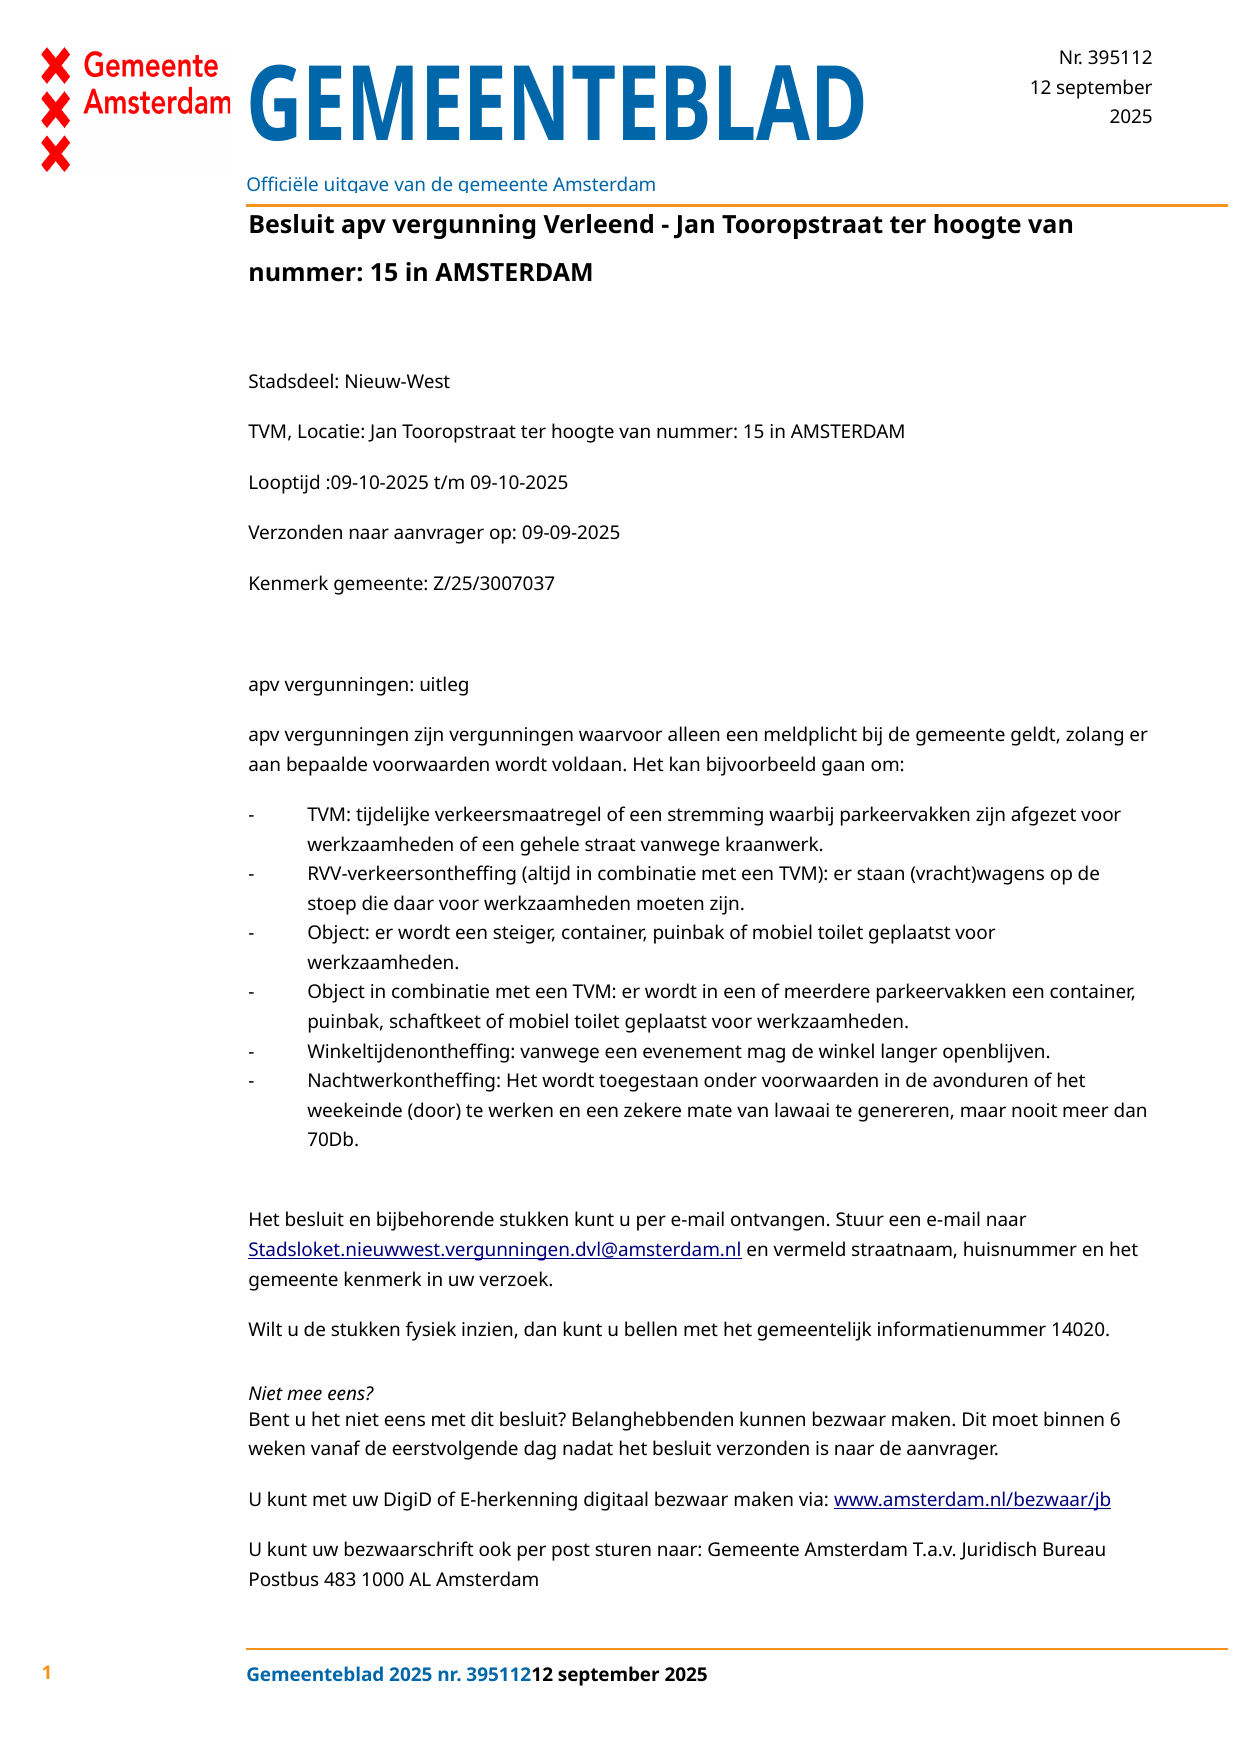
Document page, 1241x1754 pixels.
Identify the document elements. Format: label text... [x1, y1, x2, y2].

text Besluit apv vergunning Verleend - Jan Tooropstraat ter hoogte van nummer: 15 in AMSTERDAM [248, 207, 1152, 288]
list Object: er wordt een steiger, container, puinbak of mobiel toilet geplaatst voor werkzaamheden. [248, 919, 1152, 975]
text U kunt met uw DigiD of E-herkenning digitaal bezwaar maken via: www.amsterdam.nl/bezwaar/jb [248, 1486, 1152, 1512]
text U kunt uw bezwaarschrift ook per post sturen naar: Gemeente Amsterdam T.a.v. Juridisch Bureau Postbus 483 1000 AL Amsterdam [248, 1536, 1152, 1592]
text Niet mee eens? [248, 1380, 1152, 1406]
list RVV-verkeersontheffing (altijd in combinatie met een TVM): er staan (vracht)wagens op de stoep die daar voor werkzaamheden moeten zijn. [248, 860, 1152, 916]
text apv vergunningen: uitleg [248, 671, 1152, 697]
list Object in combinatie met een TVM: er wordt in een of meerdere parkeervakken een container, puinbak, schaftkeet of mobiel toilet geplaatst voor werkzaamheden. [248, 979, 1152, 1034]
text apv vergunningen zijn vergunningen waarvoor alleen een meldplicht bij de gemeente geldt, zolang er aan bepaalde voorwaarden wordt voldaan. Het kan bijvoorbeeld gaan om: [248, 721, 1152, 777]
text Wilt u de stukken fysiek inzien, dan kunt u bellen met het gemeentelijk informatienummer 14020. [248, 1316, 1152, 1342]
text Het besluit en bijbehorende stukken kunt u per e-mail ontvangen. Stuur een e-mail naar Stadsloket.nieuwwest.vergunningen.dvl@amsterdam.nl en vermeld straatnaam, huisnummer en het gemeente kenmerk in uw verzoek. [248, 1207, 1152, 1292]
list Winkeltijdenontheffing: vanwege een evenement mag de winkel langer openblijven. [248, 1038, 1152, 1064]
picture [41, 47, 231, 172]
text Bent u het niet eens met dit besluit? Belanghebbenden kunnen bezwaar maken. Dit moet binnen 6 weken vanaf de eerstvolgende dag nadat het besluit verzonden is naar de aanvrager. [248, 1406, 1152, 1461]
text Looptijd :09-10-2025 t/m 09-10-2025 [248, 469, 1152, 495]
text Verzonden naar aanvrager op: 09-09-2025 [248, 519, 1152, 545]
text TVM, Locatie: Jan Tooropstraat ter hoogte van nummer: 15 in AMSTERDAM [248, 419, 1152, 444]
list Nachtwerkontheffing: Het wordt toegestaan onder voorwaarden in de avonduren of het weekeinde (door) te werken en een zekere mate van lawaai te genereren, maar nooit meer dan 70Db. [248, 1067, 1152, 1152]
text Kenmerk gemeente: Z/25/3007037 [248, 570, 1152, 596]
text Stadsdeel: Nieuw-West [248, 368, 1152, 394]
list TVM: tijdelijke verkeersmaatregel of een stremming waarbij parkeervakken zijn afgezet voor werkzaamheden of een gehele straat vanwege kraanwerk. [248, 801, 1152, 857]
